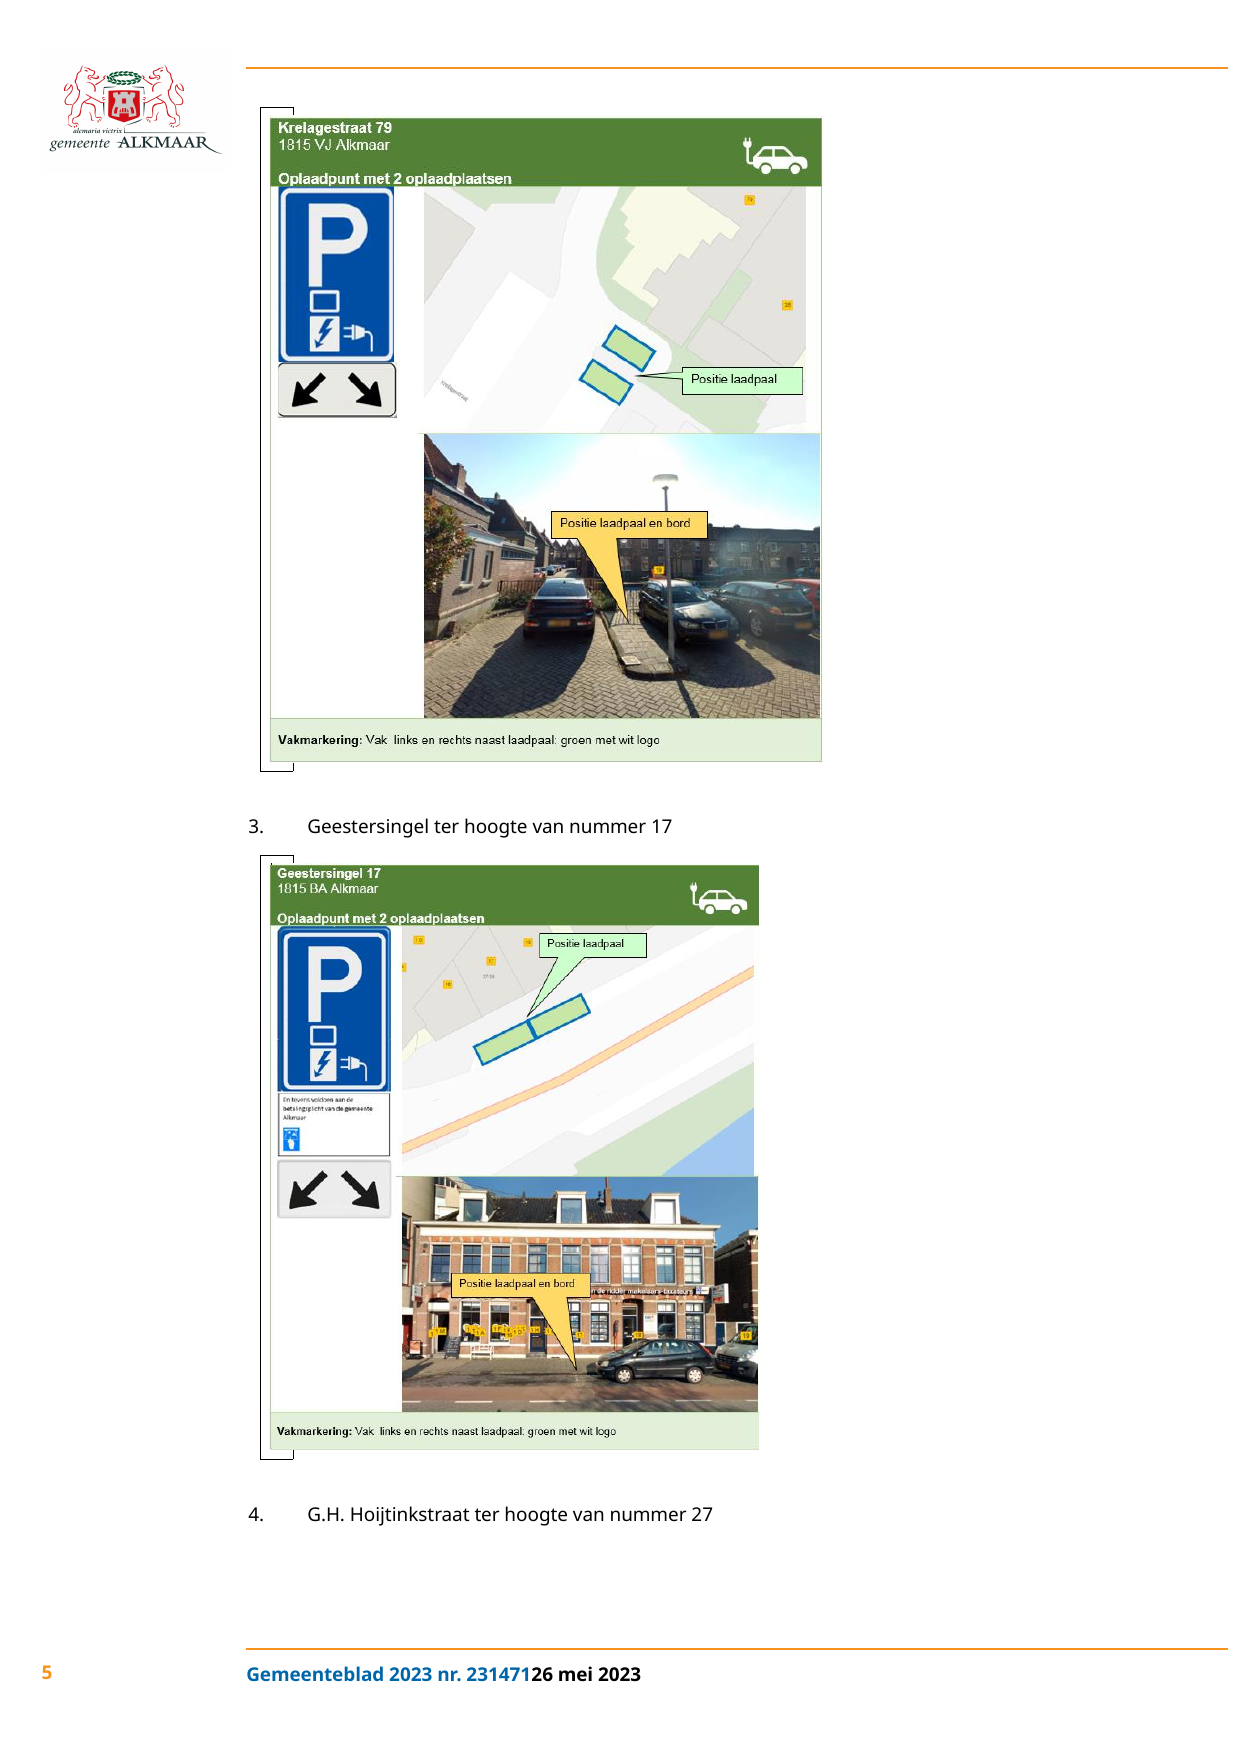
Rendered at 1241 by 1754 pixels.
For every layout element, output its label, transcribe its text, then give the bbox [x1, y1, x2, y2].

list Geestersingel ter hoogte van nummer 17 [248, 813, 1152, 839]
list G.H. Hoijtinkstraat ter hoogte van nummer 27 [248, 1501, 1152, 1527]
picture [268, 115, 823, 763]
picture [268, 863, 759, 1450]
picture [41, 47, 231, 172]
